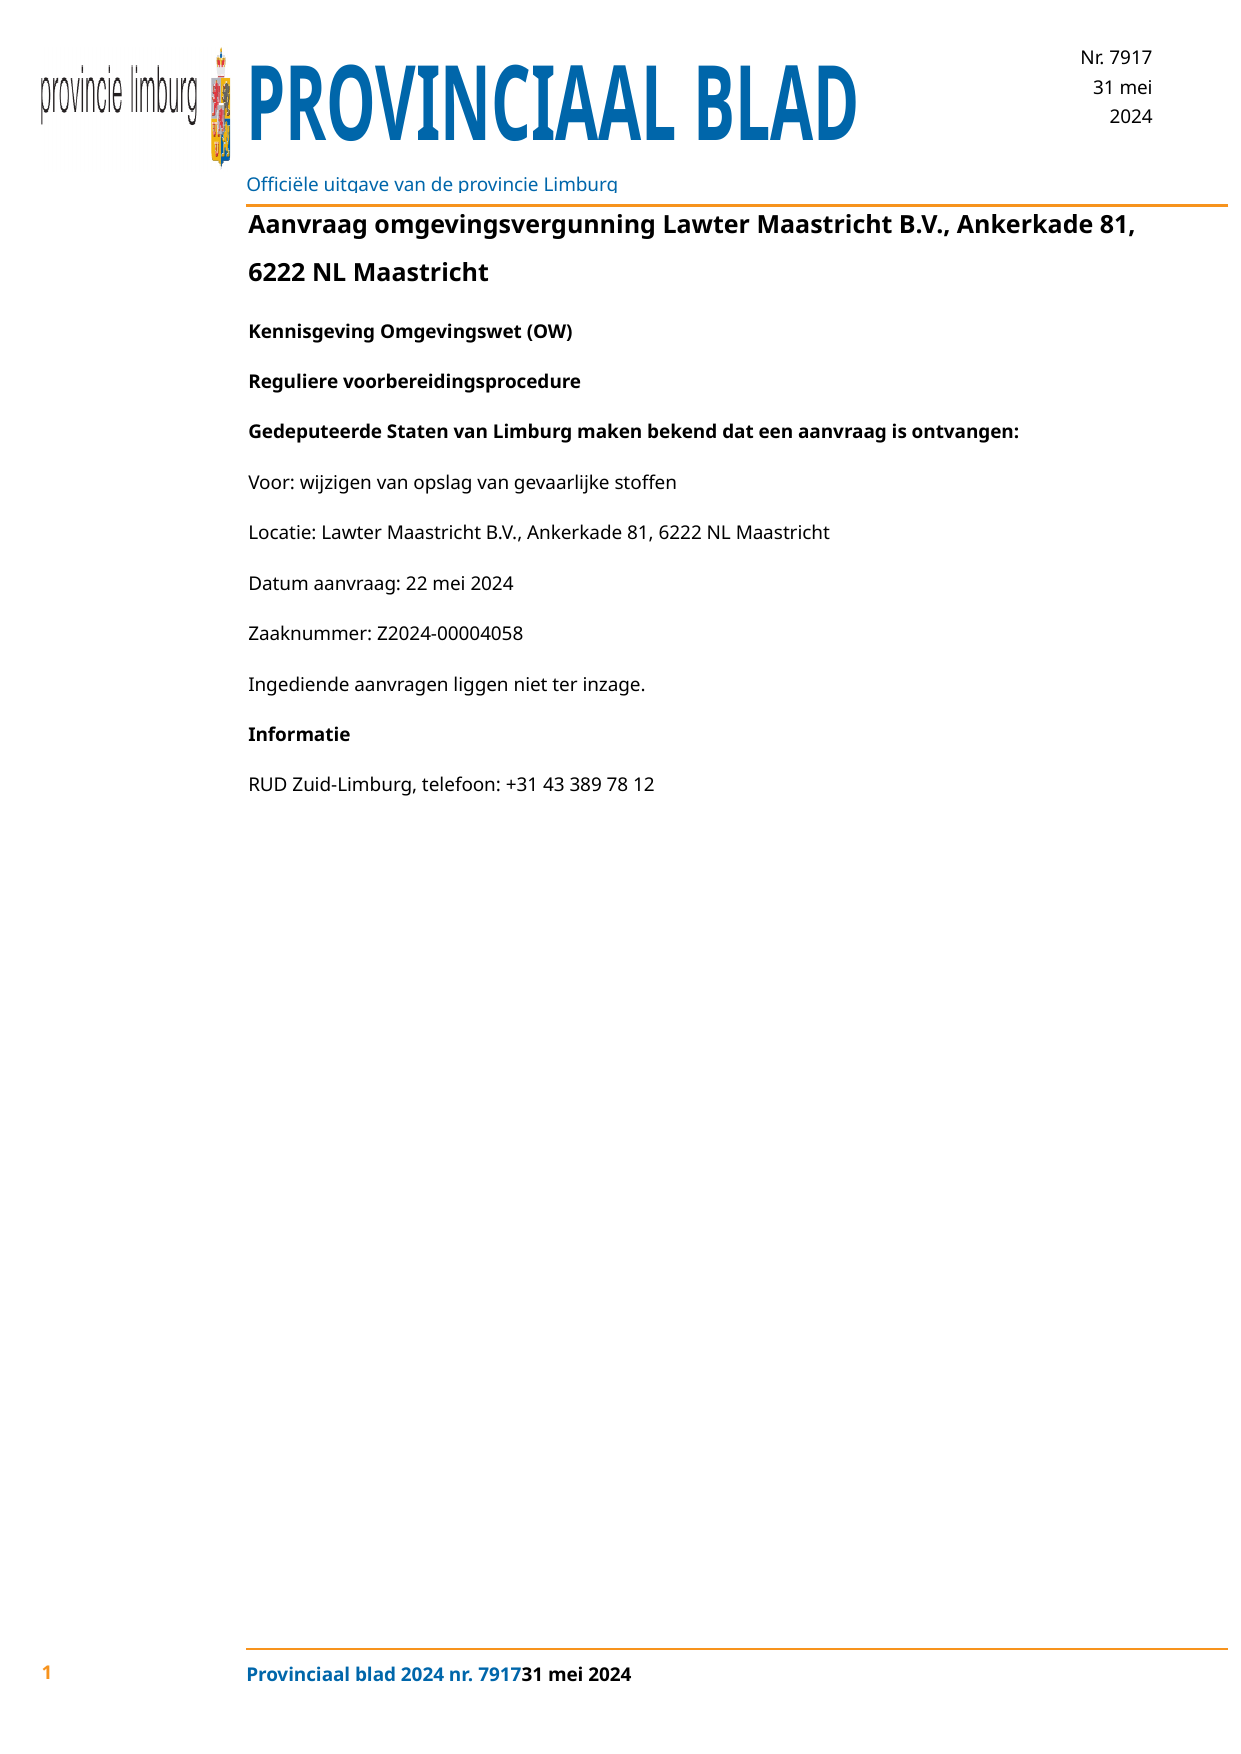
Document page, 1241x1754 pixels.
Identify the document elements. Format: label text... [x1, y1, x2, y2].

text Kennisgeving Omgevingswet (OW) [248, 318, 1152, 344]
text Informatie [248, 721, 1152, 747]
text Gedeputeerde Staten van Limburg maken bekend dat een aanvraag is ontvangen: [248, 419, 1152, 444]
text RUD Zuid-Limburg, telefoon: +31 43 389 78 12 [248, 772, 1152, 797]
text Locatie: Lawter Maastricht B.V., Ankerkade 81, 6222 NL Maastricht [248, 519, 1152, 545]
text Reguliere voorbereidingsprocedure [248, 368, 1152, 394]
text Datum aanvraag: 22 mei 2024 [248, 570, 1152, 596]
text Zaaknummer: Z2024-00004058 [248, 620, 1152, 646]
picture [41, 47, 231, 172]
text Voor: wijzigen van opslag van gevaarlijke stoffen [248, 469, 1152, 495]
text Ingediende aanvragen liggen niet ter inzage. [248, 671, 1152, 697]
text Aanvraag omgevingsvergunning Lawter Maastricht B.V., Ankerkade 81, 6222 NL Maastricht [248, 207, 1152, 288]
